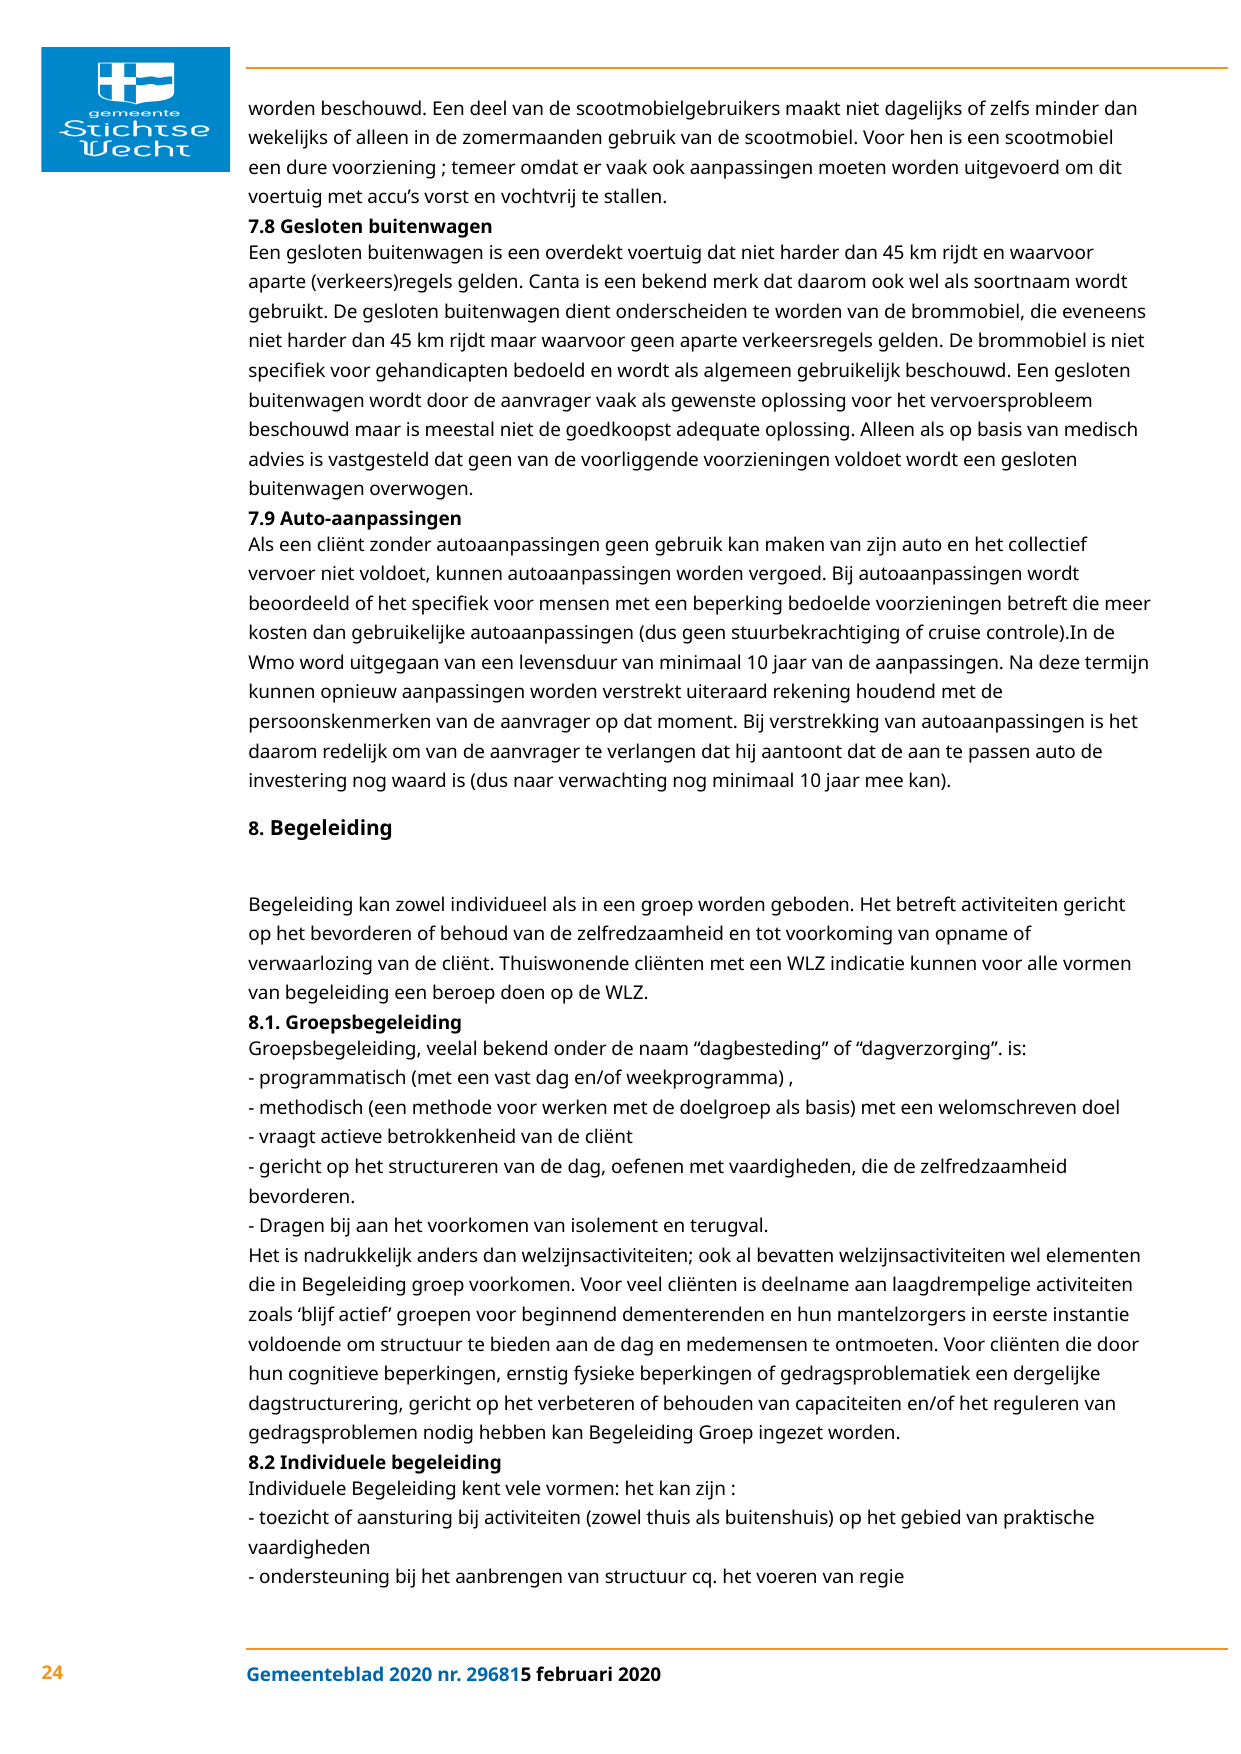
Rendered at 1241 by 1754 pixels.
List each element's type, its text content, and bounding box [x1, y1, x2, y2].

text 8. Begeleiding [248, 813, 1152, 842]
text - vraagt actieve betrokkenheid van de cliënt [248, 1124, 1152, 1149]
text - gericht op het structureren van de dag, oefenen met vaardigheden, die de zelfredzaamheid bevorderen. [248, 1153, 1152, 1208]
picture [99, 63, 135, 101]
text Groepsbegeleiding, veelal bekend onder de naam “dagbesteding” of “dagverzorging”. is: [248, 1035, 1152, 1061]
text Het is nadrukkelijk anders dan welzijnsactiviteiten; ook al bevatten welzijnsactiviteiten wel elementen die in Begeleiding groep voorkomen. Voor veel cliënten is deelname aan laagdrempelige activiteiten zoals ‘blijf actief’ groepen voor beginnend dementerenden en hun mantelzorgers in eerste instantie voldoende om structuur te bieden aan de dag en medemensen te ontmoeten. Voor cliënten die door hun cognitieve beperkingen, ernstig fysieke beperkingen of gedragsproblematiek een dergelijke dagstructurering, gericht op het verbeteren of behouden van capaciteiten en/of het reguleren van gedragsproblemen nodig hebben kan Begeleiding Groep ingezet worden. [248, 1242, 1152, 1445]
text - methodisch (een methode voor werken met de doelgroep als basis) met een welomschreven doel [248, 1094, 1152, 1120]
text Een gesloten buitenwagen is een overdekt voertuig dat niet harder dan 45 km rijdt en waarvoor aparte (verkeers)regels gelden. Canta is een bekend merk dat daarom ook wel als soortnaam wordt gebruikt. De gesloten buitenwagen dient onderscheiden te worden van de brommobiel, die eveneens niet harder dan 45 km rijdt maar waarvoor geen aparte verkeersregels gelden. De brommobiel is niet specifiek voor gehandicapten bedoeld en wordt als algemeen gebruikelijk beschouwd. Een gesloten buitenwagen wordt door de aanvrager vaak als gewenste oplossing voor het vervoersprobleem beschouwd maar is meestal niet de goedkoopst adequate oplossing. Alleen als op basis van medisch advies is vastgesteld dat geen van de voorliggende voorzieningen voldoet wordt een gesloten buitenwagen overwogen. [248, 239, 1152, 501]
text - toezicht of aansturing bij activiteiten (zowel thuis als buitenshuis) op het gebied van praktische vaardigheden [248, 1504, 1152, 1560]
text worden beschouwd. Een deel van de scootmobielgebruikers maakt niet dagelijks of zelfs minder dan wekelijks of alleen in de zomermaanden gebruik van de scootmobiel. Voor hen is een scootmobiel een dure voorziening ; temeer omdat er vaak ook aanpassingen moeten worden uitgevoerd om dit voertuig met accu’s vorst en vochtvrij te stallen. [248, 95, 1152, 209]
text - ondersteuning bij het aanbrengen van structuur cq. het voeren van regie [248, 1563, 1152, 1589]
text Begeleiding kan zowel individueel als in een groep worden geboden. Het betreft activiteiten gericht op het bevorderen of behoud van de zelfredzaamheid en tot voorkoming van opname of verwaarlozing van de cliënt. Thuiswonende cliënten met een WLZ indicatie kunnen voor alle vormen van begeleiding een beroep doen op de WLZ. [248, 891, 1152, 1005]
text 8.1. Groepsbegeleiding [248, 1009, 1152, 1035]
text Individuele Begeleiding kent vele vormen: het kan zijn : [248, 1475, 1152, 1501]
text 7.9 Auto-aanpassingen [248, 505, 1152, 531]
picture [137, 63, 174, 103]
text - programmatisch (met een vast dag en/of weekprogramma) , [248, 1064, 1152, 1090]
text 8.2 Individuele begeleiding [248, 1449, 1152, 1475]
text 7.8 Gesloten buitenwagen [248, 213, 1152, 239]
text Als een cliënt zonder autoaanpassingen geen gebruik kan maken van zijn auto en het collectief vervoer niet voldoet, kunnen autoaanpassingen worden vergoed. Bij autoaanpassingen wordt beoordeeld of het specifiek voor mensen met een beperking bedoelde voorzieningen betreft die meer kosten dan gebruikelijke autoaanpassingen (dus geen stuurbekrachtiging of cruise controle).In de Wmo word uitgegaan van een levensduur van minimaal 10 jaar van de aanpassingen. Na deze termijn kunnen opnieuw aanpassingen worden verstrekt uiteraard rekening houdend met de persoonskenmerken van de aanvrager op dat moment. Bij verstrekking van autoaanpassingen is het daarom redelijk om van de aanvrager te verlangen dat hij aantoont dat de aan te passen auto de investering nog waard is (dus naar verwachting nog minimaal 10 jaar mee kan). [248, 531, 1152, 793]
text - Dragen bij aan het voorkomen van isolement en terugval. [248, 1212, 1152, 1238]
